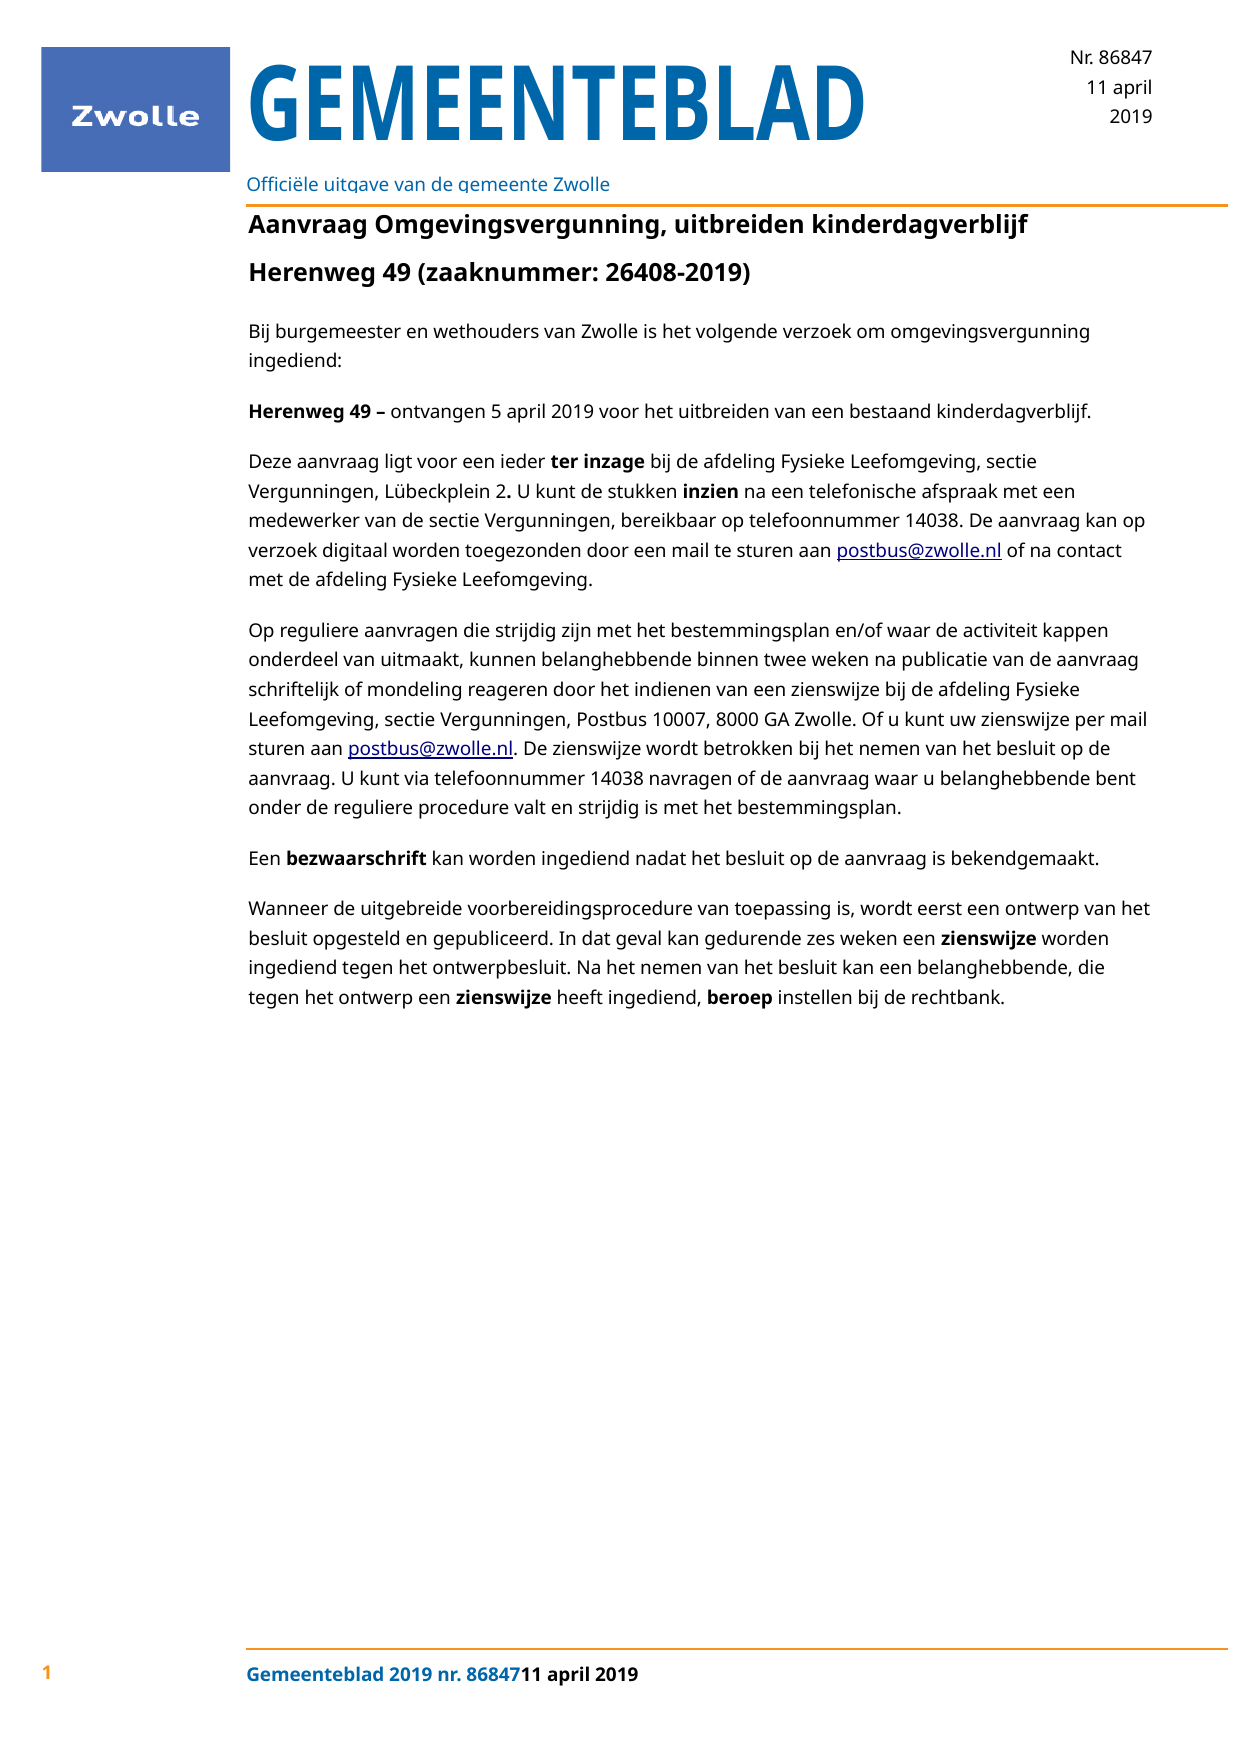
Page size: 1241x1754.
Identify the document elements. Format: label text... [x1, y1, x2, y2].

text Aanvraag Omgevingsvergunning, uitbreiden kinderdagverblijf Herenweg 49 (zaaknummer: 26408-2019) [248, 207, 1152, 288]
text Herenweg 49 – ontvangen 5 april 2019 voor het uitbreiden van een bestaand kinderdagverblijf. [248, 398, 1152, 424]
text Bij burgemeester en wethouders van Zwolle is het volgende verzoek om omgevingsvergunning ingediend: [248, 318, 1152, 373]
text Op reguliere aanvragen die strijdig zijn met het bestemmingsplan en/of waar de activiteit kappen onderdeel van uitmaakt, kunnen belanghebbende binnen twee weken na publicatie van de aanvraag schriftelijk of mondeling reageren door het indienen van een zienswijze bij de afdeling Fysieke Leefomgeving, sectie Vergunningen, Postbus 10007, 8000 GA Zwolle. Of u kunt uw zienswijze per mail sturen aan postbus@zwolle.nl. De zienswijze wordt betrokken bij het nemen van het besluit op de aanvraag. U kunt via telefoonnummer 14038 navragen of de aanvraag waar u belanghebbende bent onder de reguliere procedure valt en strijdig is met het bestemmingsplan. [248, 617, 1152, 820]
text Een bezwaarschrift kan worden ingediend nadat het besluit op de aanvraag is bekendgemaakt. [248, 845, 1152, 871]
text Deze aanvraag ligt voor een ieder ter inzage bij de afdeling Fysieke Leefomgeving, sectie Vergunningen, Lübeckplein 2. U kunt de stukken inzien na een telefonische afspraak met een medewerker van de sectie Vergunningen, bereikbaar op telefoonnummer 14038. De aanvraag kan op verzoek digitaal worden toegezonden door een mail te sturen aan postbus@zwolle.nl of na contact met de afdeling Fysieke Leefomgeving. [248, 448, 1152, 592]
picture [41, 47, 231, 172]
text Wanneer de uitgebreide voorbereidingsprocedure van toepassing is, wordt eerst een ontwerp van het besluit opgesteld en gepubliceerd. In dat geval kan gedurende zes weken een zienswijze worden ingediend tegen het ontwerpbesluit. Na het nemen van het besluit kan een belanghebbende, die tegen het ontwerp een zienswijze heeft ingediend, beroep instellen bij de rechtbank. [248, 895, 1152, 1010]
